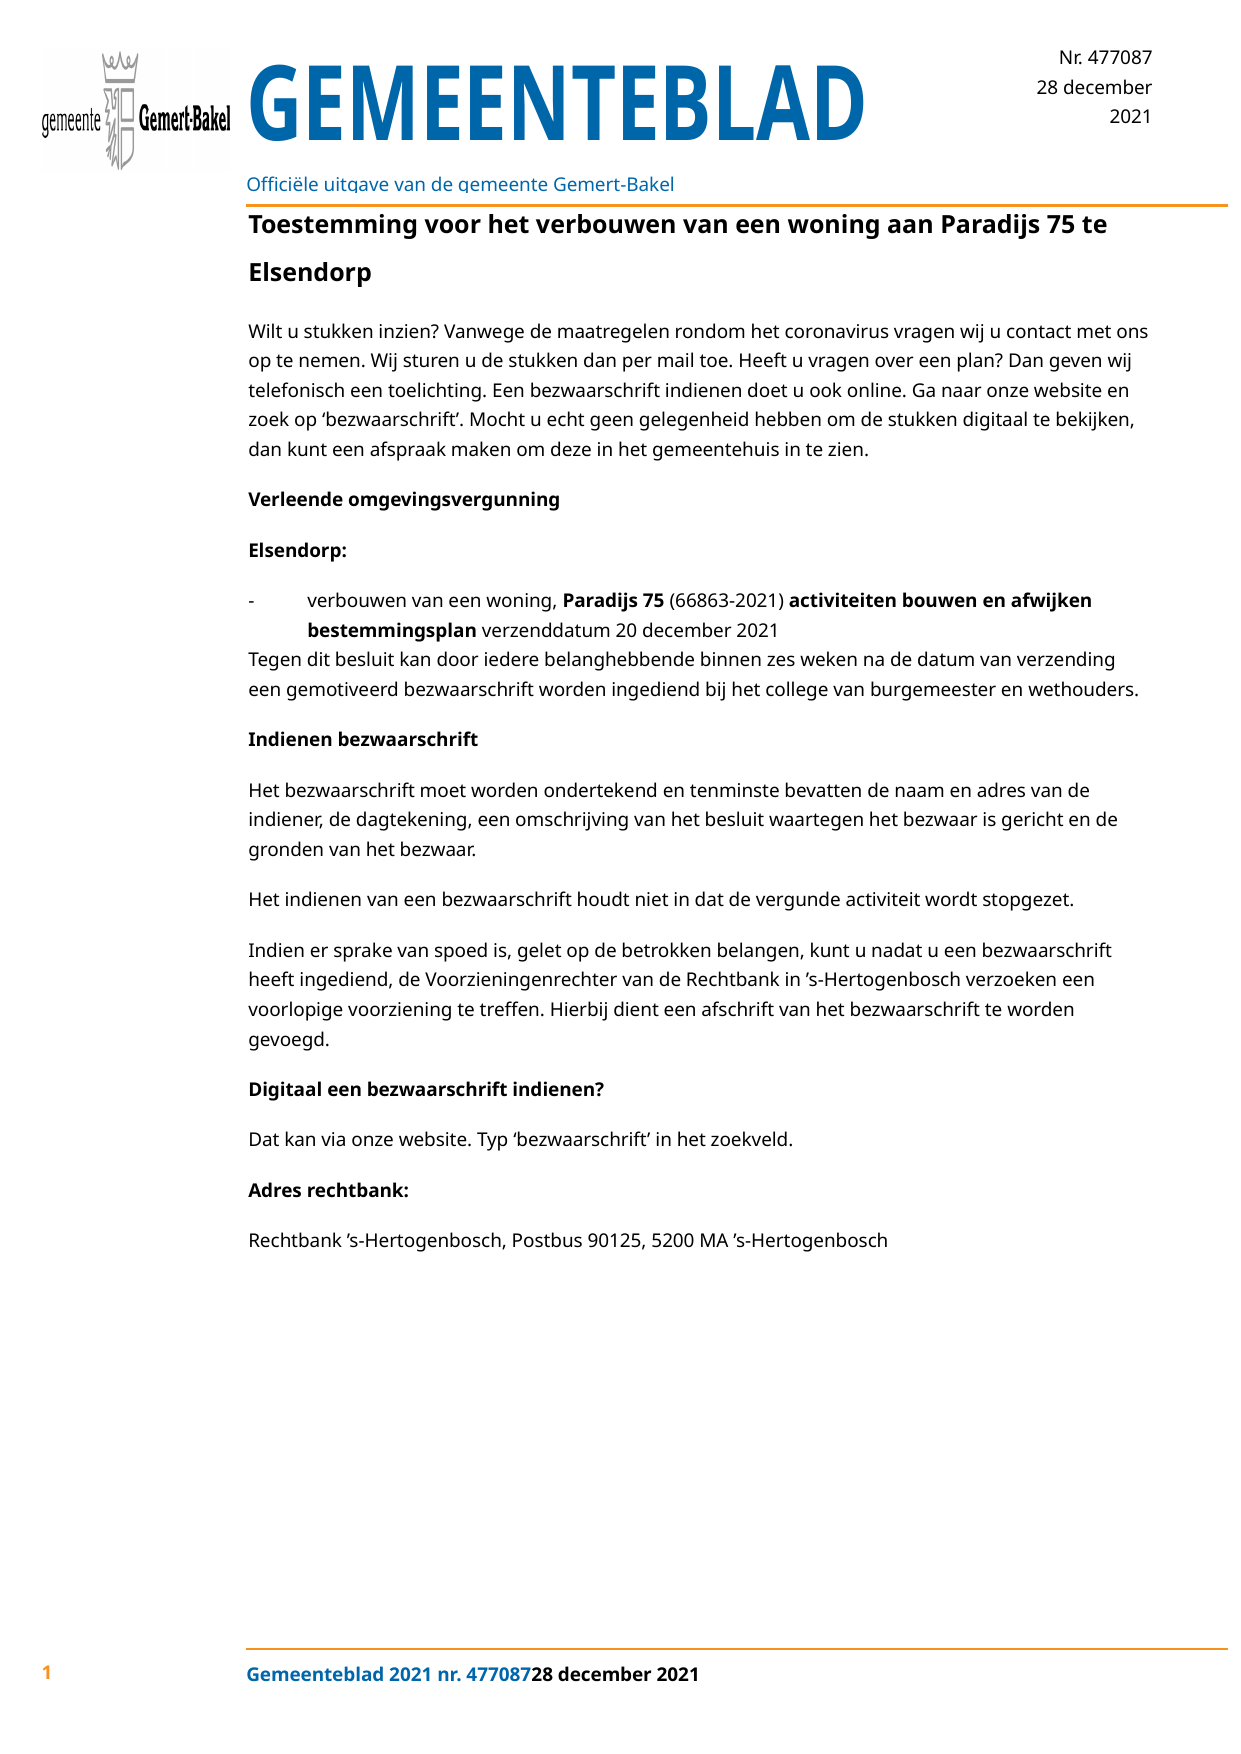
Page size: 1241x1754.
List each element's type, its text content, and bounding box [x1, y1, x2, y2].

picture [41, 47, 231, 172]
text Indienen bezwaarschrift [248, 727, 1152, 752]
list verbouwen van een woning, Paradijs 75 (66863-2021) activiteiten bouwen en afwijken bestemmingsplan verzenddatum 20 december 2021 [248, 587, 1152, 643]
text Rechtbank ’s-Hertogenbosch, Postbus 90125, 5200 MA ’s-Hertogenbosch [248, 1227, 1152, 1253]
text Wilt u stukken inzien? Vanwege de maatregelen rondom het coronavirus vragen wij u contact met ons op te nemen. Wij sturen u de stukken dan per mail toe. Heeft u vragen over een plan? Dan geven wij telefonisch een toelichting. Een bezwaarschrift indienen doet u ook online. Ga naar onze website en zoek op ‘bezwaarschrift’. Mocht u echt geen gelegenheid hebben om de stukken digitaal te bekijken, dan kunt een afspraak maken om deze in het gemeentehuis in te zien. [248, 318, 1152, 462]
text Elsendorp: [248, 537, 1152, 563]
text Dat kan via onze website. Typ ‘bezwaarschrift’ in het zoekveld. [248, 1127, 1152, 1152]
text Toestemming voor het verbouwen van een woning aan Paradijs 75 te Elsendorp [248, 207, 1152, 288]
text Adres rechtbank: [248, 1177, 1152, 1203]
text Het bezwaarschrift moet worden ondertekend en tenminste bevatten de naam en adres van de indiener, de dagtekening, een omschrijving van het besluit waartegen het bezwaar is gericht en de gronden van het bezwaar. [248, 777, 1152, 862]
text Indien er sprake van spoed is, gelet op de betrokken belangen, kunt u nadat u een bezwaarschrift heeft ingediend, de Voorzieningenrechter van de Rechtbank in ’s-Hertogenbosch verzoeken een voorlopige voorziening te treffen. Hierbij dient een afschrift van het bezwaarschrift te worden gevoegd. [248, 937, 1152, 1052]
text Digitaal een bezwaarschrift indienen? [248, 1076, 1152, 1102]
text Verleende omgevingsvergunning [248, 487, 1152, 512]
text Tegen dit besluit kan door iedere belanghebbende binnen zes weken na de datum van verzending een gemotiveerd bezwaarschrift worden ingediend bij het college van burgemeester en wethouders. [248, 647, 1152, 702]
text Het indienen van een bezwaarschrift houdt niet in dat de vergunde activiteit wordt stopgezet. [248, 887, 1152, 912]
